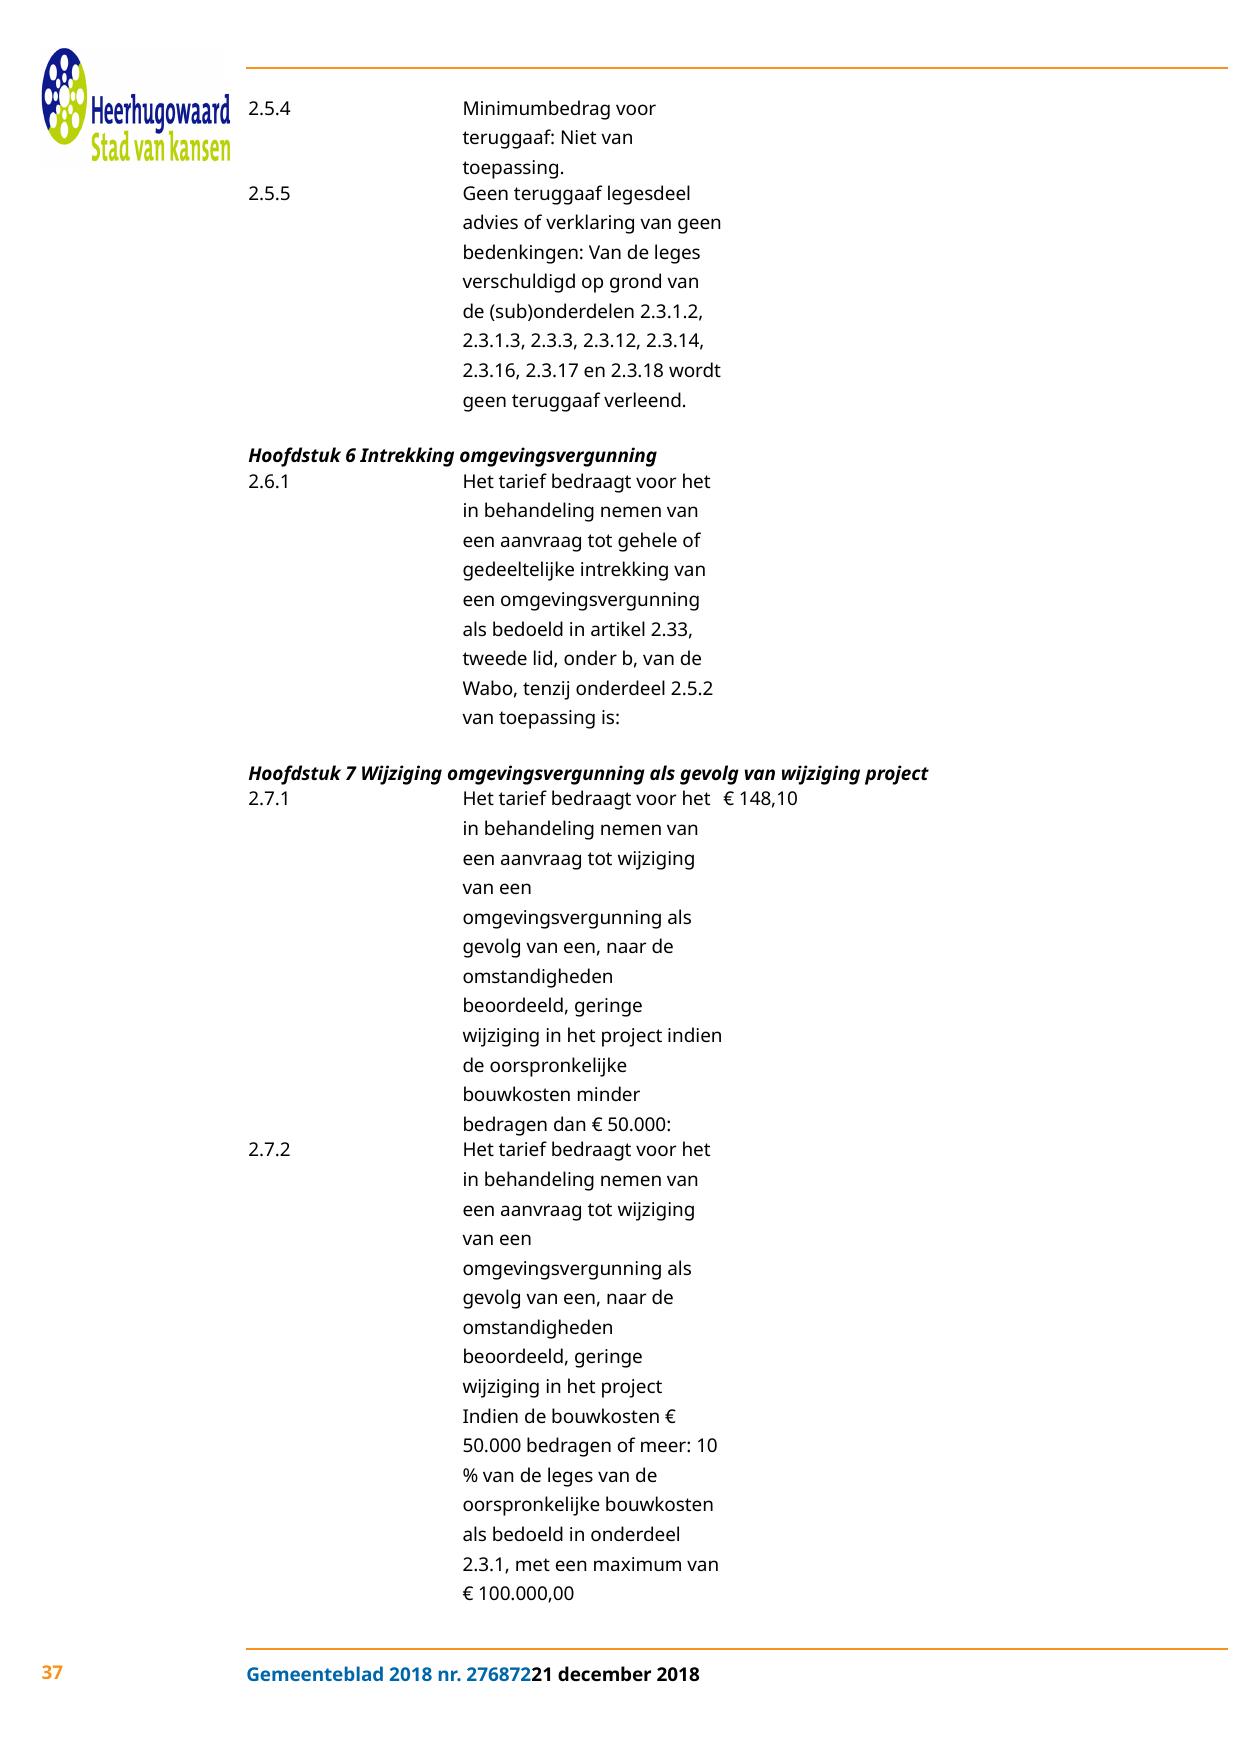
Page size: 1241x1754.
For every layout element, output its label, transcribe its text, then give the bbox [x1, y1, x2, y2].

table_cell Het tarief bedraagt voor het in behandeling nemen van een aanvraag tot wijziging van een omgevingsvergunning als gevolg van een, naar de omstandigheden beoordeeld, geringe wijziging in het project indien de oorspronkelijke bouwkosten minder bedragen dan € 50.000: [462, 786, 723, 1137]
table_cell 2.5.5 [248, 180, 462, 412]
table_cell 2.5.4 [248, 95, 462, 180]
table_cell Hoofdstuk 6 Intrekking omgevingsvergunning [248, 413, 1152, 468]
table_cell € 148,10 [723, 786, 937, 1137]
table_cell [723, 180, 937, 412]
table_cell Minimumbedrag voor teruggaaf: Niet van toepassing. [462, 95, 723, 180]
table_cell 2.6.1 [248, 468, 462, 730]
table_cell [937, 180, 1152, 412]
table_cell [937, 468, 1152, 730]
table_cell [937, 1137, 1152, 1606]
picture [41, 47, 231, 172]
table_cell [723, 468, 937, 730]
table_cell Hoofdstuk 7 Wijziging omgevingsvergunning als gevolg van wijziging project [248, 730, 1152, 786]
table_cell Het tarief bedraagt voor het in behandeling nemen van een aanvraag tot wijziging van een omgevingsvergunning als gevolg van een, naar de omstandigheden beoordeeld, geringe wijziging in het project Indien de bouwkosten € 50.000 bedragen of meer: 10 % van de leges van de oorspronkelijke bouwkosten als bedoeld in onderdeel 2.3.1, met een maximum van € 100.000,00 [462, 1137, 723, 1606]
table_cell 2.7.2 [248, 1137, 462, 1606]
table_cell [937, 95, 1152, 180]
table_cell 2.7.1 [248, 786, 462, 1137]
table_cell [723, 95, 937, 180]
table_cell Het tarief bedraagt voor het in behandeling nemen van een aanvraag tot gehele of gedeeltelijke intrekking van een omgevingsvergunning als bedoeld in artikel 2.33, tweede lid, onder b, van de Wabo, tenzij onderdeel 2.5.2 van toepassing is: [462, 468, 723, 730]
table_cell Geen teruggaaf legesdeel advies of verklaring van geen bedenkingen: Van de leges verschuldigd op grond van de (sub)onderdelen 2.3.1.2, 2.3.1.3, 2.3.3, 2.3.12, 2.3.14, 2.3.16, 2.3.17 en 2.3.18 wordt geen teruggaaf verleend. [462, 180, 723, 412]
table_cell [723, 1137, 937, 1606]
table_cell [937, 786, 1152, 1137]
